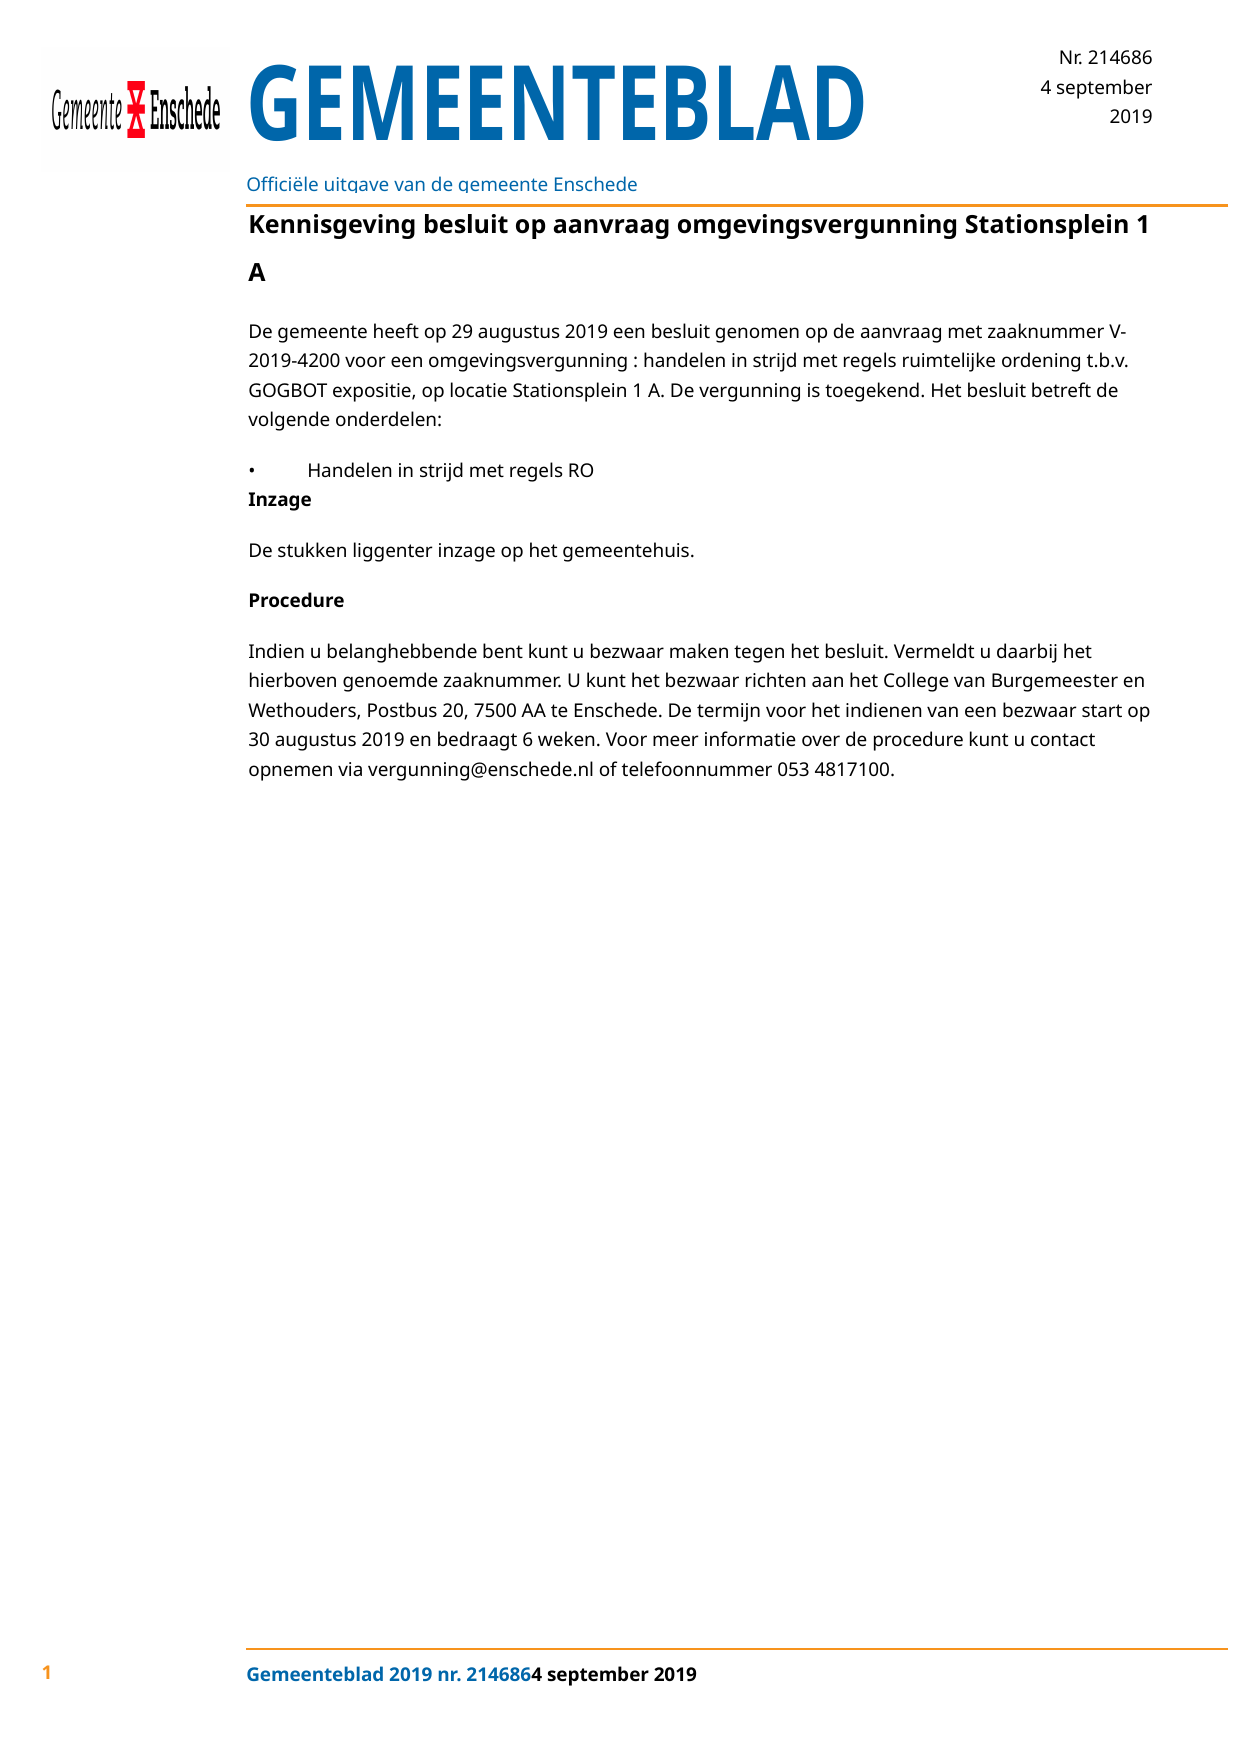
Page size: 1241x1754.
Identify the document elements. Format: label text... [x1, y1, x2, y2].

text Inzage [248, 487, 1152, 512]
text Indien u belanghebbende bent kunt u bezwaar maken tegen het besluit. Vermeldt u daarbij het hierboven genoemde zaaknummer. U kunt het bezwaar richten aan het College van Burgemees­ter en Wethouders, Postbus 20, 7500 AA te Enschede. De termijn voor het indienen van een bezwaar start op 30 augustus 2019 en bedraagt 6 weken. Voor meer informatie over de procedure kunt u contact opnemen via vergunning@enschede.nl of telefoonnummer 053 4817100. [248, 638, 1152, 782]
text De stukken liggenter inzage op het gemeentehuis. [248, 537, 1152, 563]
text Kennisgeving besluit op aanvraag omgevingsvergunning Stationsplein 1 A [248, 207, 1152, 288]
text Procedure [248, 587, 1152, 613]
picture [41, 47, 231, 172]
text De gemeente heeft op 29 augustus 2019 een besluit genomen op de aanvraag met zaaknummer V-2019-4200 voor een omgevingsvergunning : handelen in strijd met regels ruimtelijke ordening t.b.v. GOGBOT expositie, op locatie Stationsplein 1 A. De vergunning is toegekend. Het besluit betreft de volgende onderdelen: [248, 318, 1152, 432]
list Handelen in strijd met regels RO [248, 457, 1152, 483]
